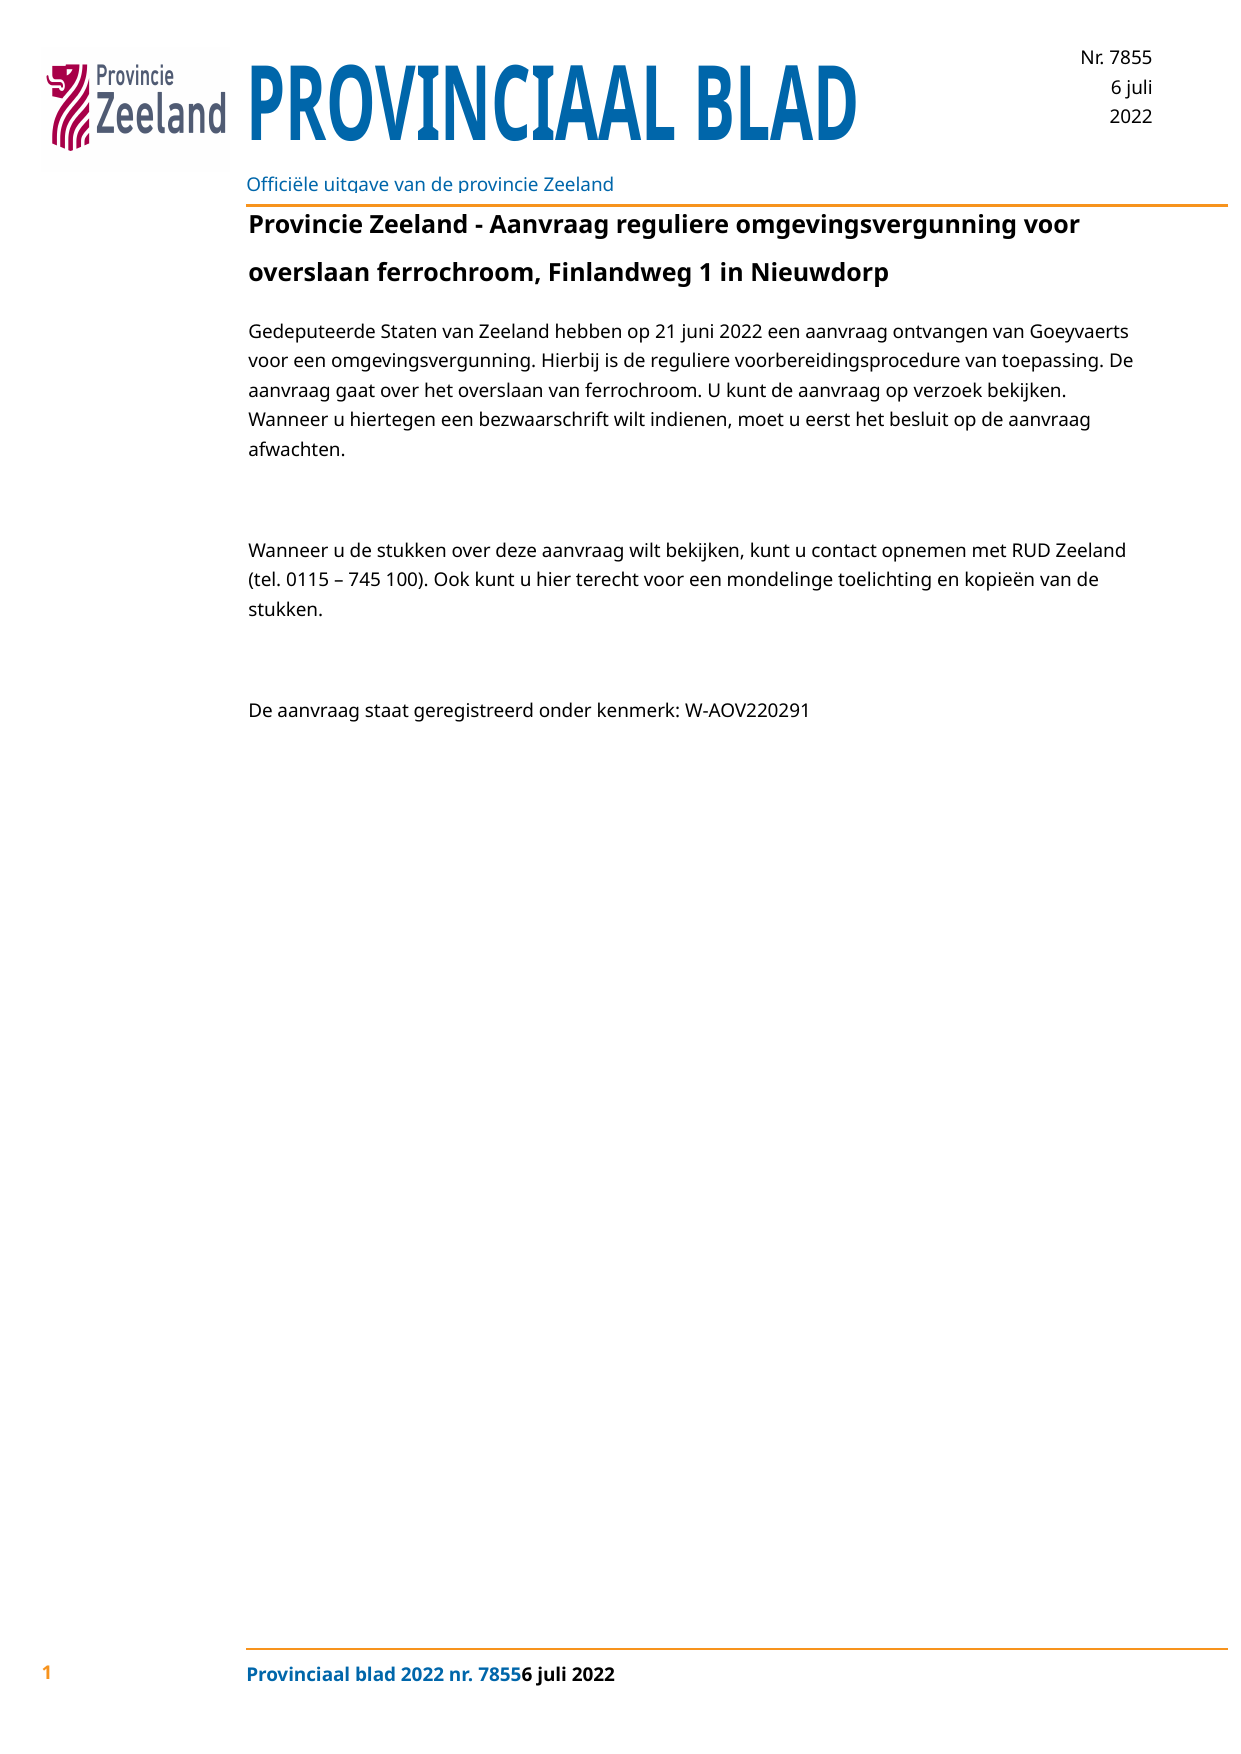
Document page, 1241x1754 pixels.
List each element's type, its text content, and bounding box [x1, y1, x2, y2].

picture [41, 47, 231, 172]
text Wanneer u de stukken over deze aanvraag wilt bekijken, kunt u contact opnemen met RUD Zeeland (tel. 0115 – 745 100). Ook kunt u hier terecht voor een mondelinge toelichting en kopieën van de stukken. [248, 537, 1152, 622]
text Provincie Zeeland - Aanvraag reguliere omgevingsvergunning voor overslaan ferrochroom, Finlandweg 1 in Nieuwdorp [248, 207, 1152, 288]
text De aanvraag staat geregistreerd onder kenmerk: W-AOV220291 [248, 697, 1152, 723]
text Gedeputeerde Staten van Zeeland hebben op 21 juni 2022 een aanvraag ontvangen van Goeyvaerts voor een omgevingsvergunning. Hierbij is de reguliere voorbereidingsprocedure van toepassing. De aanvraag gaat over het overslaan van ferrochroom. U kunt de aanvraag op verzoek bekijken. Wanneer u hiertegen een bezwaarschrift wilt indienen, moet u eerst het besluit op de aanvraag afwachten. [248, 318, 1152, 462]
